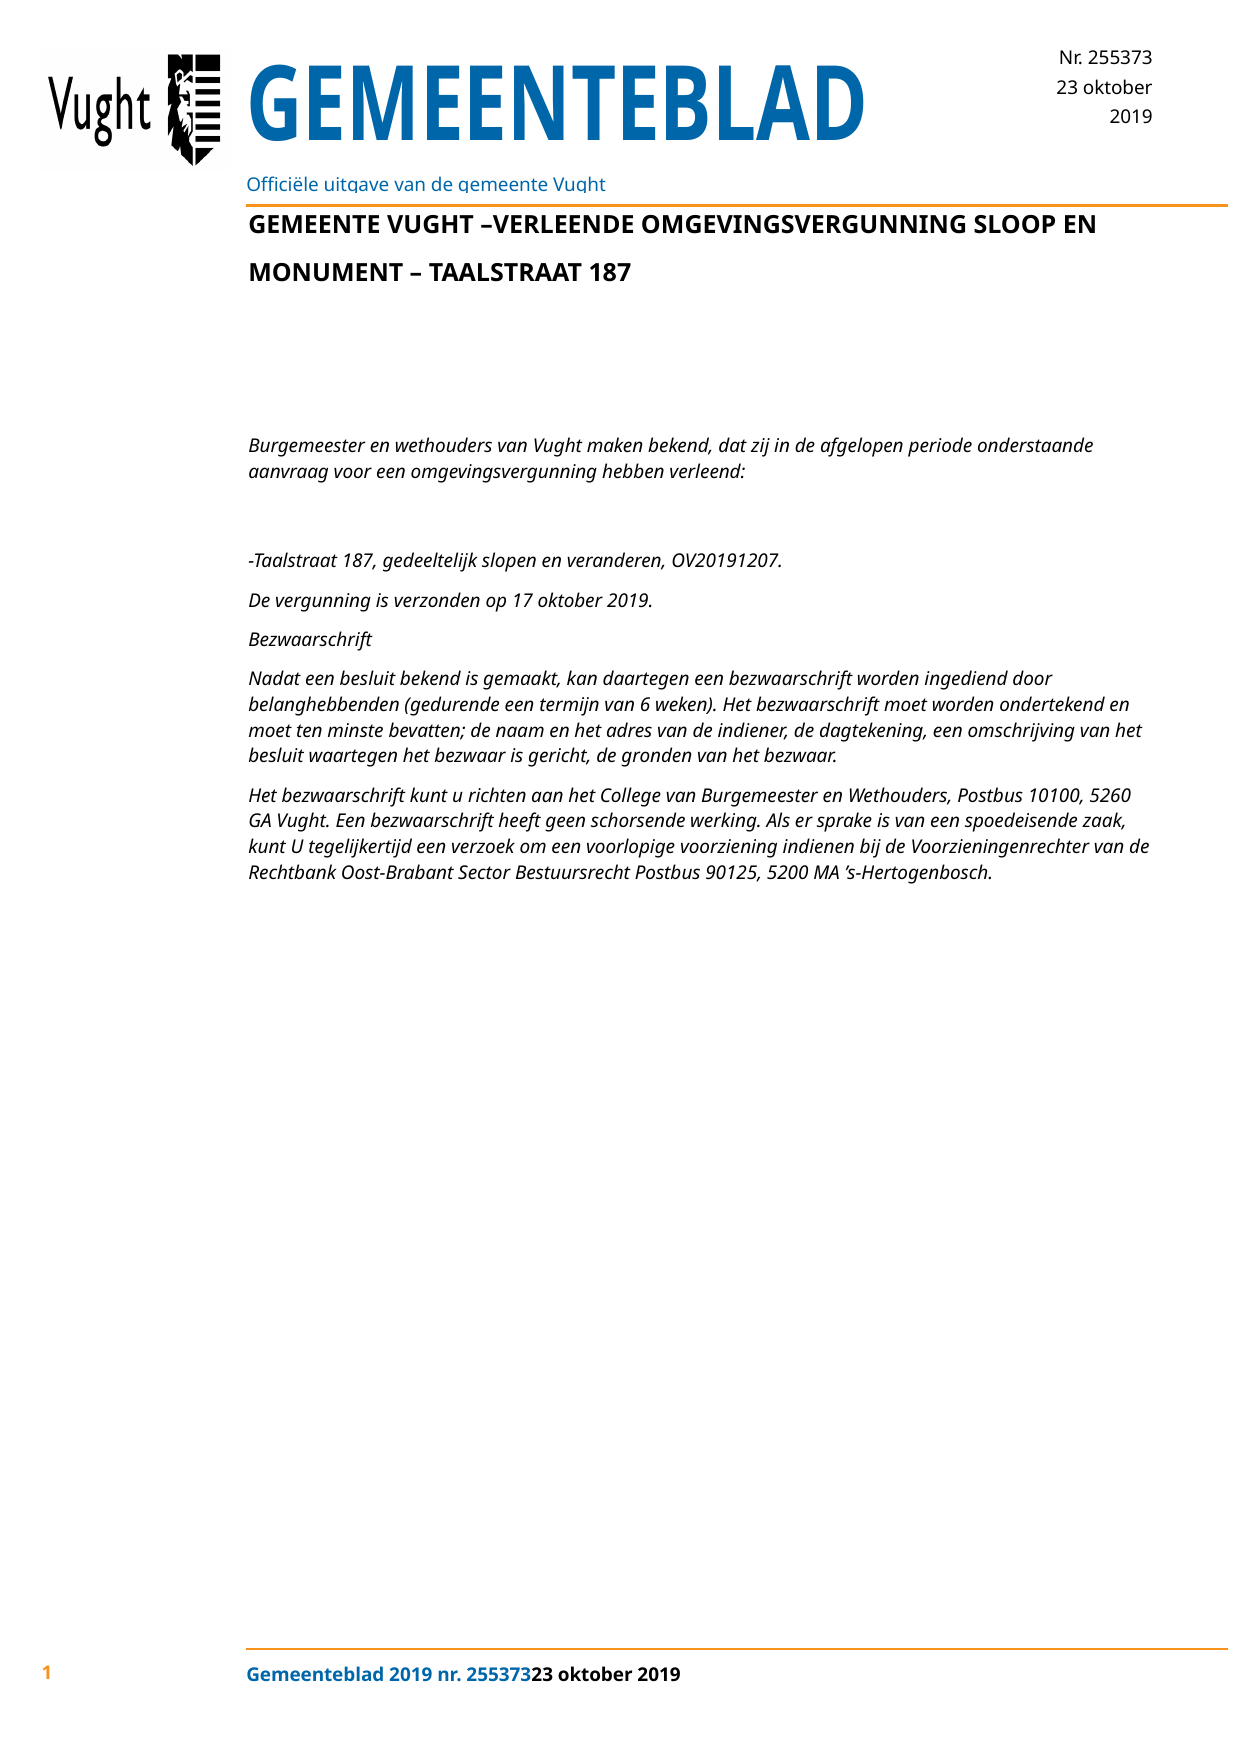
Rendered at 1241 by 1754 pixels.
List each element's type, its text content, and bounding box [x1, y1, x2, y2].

text GEMEENTE VUGHT –VERLEENDE OMGEVINGSVERGUNNING SLOOP EN MONUMENT – TAALSTRAAT 187 [248, 207, 1152, 288]
text Bezwaarschrift [248, 626, 1152, 652]
picture [41, 47, 231, 172]
text De vergunning is verzonden op 17 oktober 2019. [248, 587, 1152, 613]
text Het bezwaarschrift kunt u richten aan het College van Burgemeester en Wethouders, Postbus 10100, 5260 GA Vught. Een bezwaarschrift heeft geen schorsende werking. Als er sprake is van een spoedeisende zaak, kunt U tegelijkertijd een verzoek om een voorlopige voorziening indienen bij de Voorzieningenrechter van de Rechtbank Oost-Brabant Sector Bestuursrecht Postbus 90125, 5200 MA ’s-Hertogenbosch. [248, 782, 1152, 885]
text -Taalstraat 187, gedeeltelijk slopen en veranderen, OV20191207. [248, 548, 1152, 573]
text Nadat een besluit bekend is gemaakt, kan daartegen een bezwaarschrift worden ingediend door belanghebbenden (gedurende een termijn van 6 weken). Het bezwaarschrift moet worden ondertekend en moet ten minste bevatten; de naam en het adres van de indiener, de dagtekening, een omschrijving van het besluit waartegen het bezwaar is gericht, de gronden van het bezwaar. [248, 666, 1152, 768]
text Burgemeester en wethouders van Vught maken bekend, dat zij in de afgelopen periode onderstaande aanvraag voor een omgevingsvergunning hebben verleend: [248, 432, 1152, 484]
